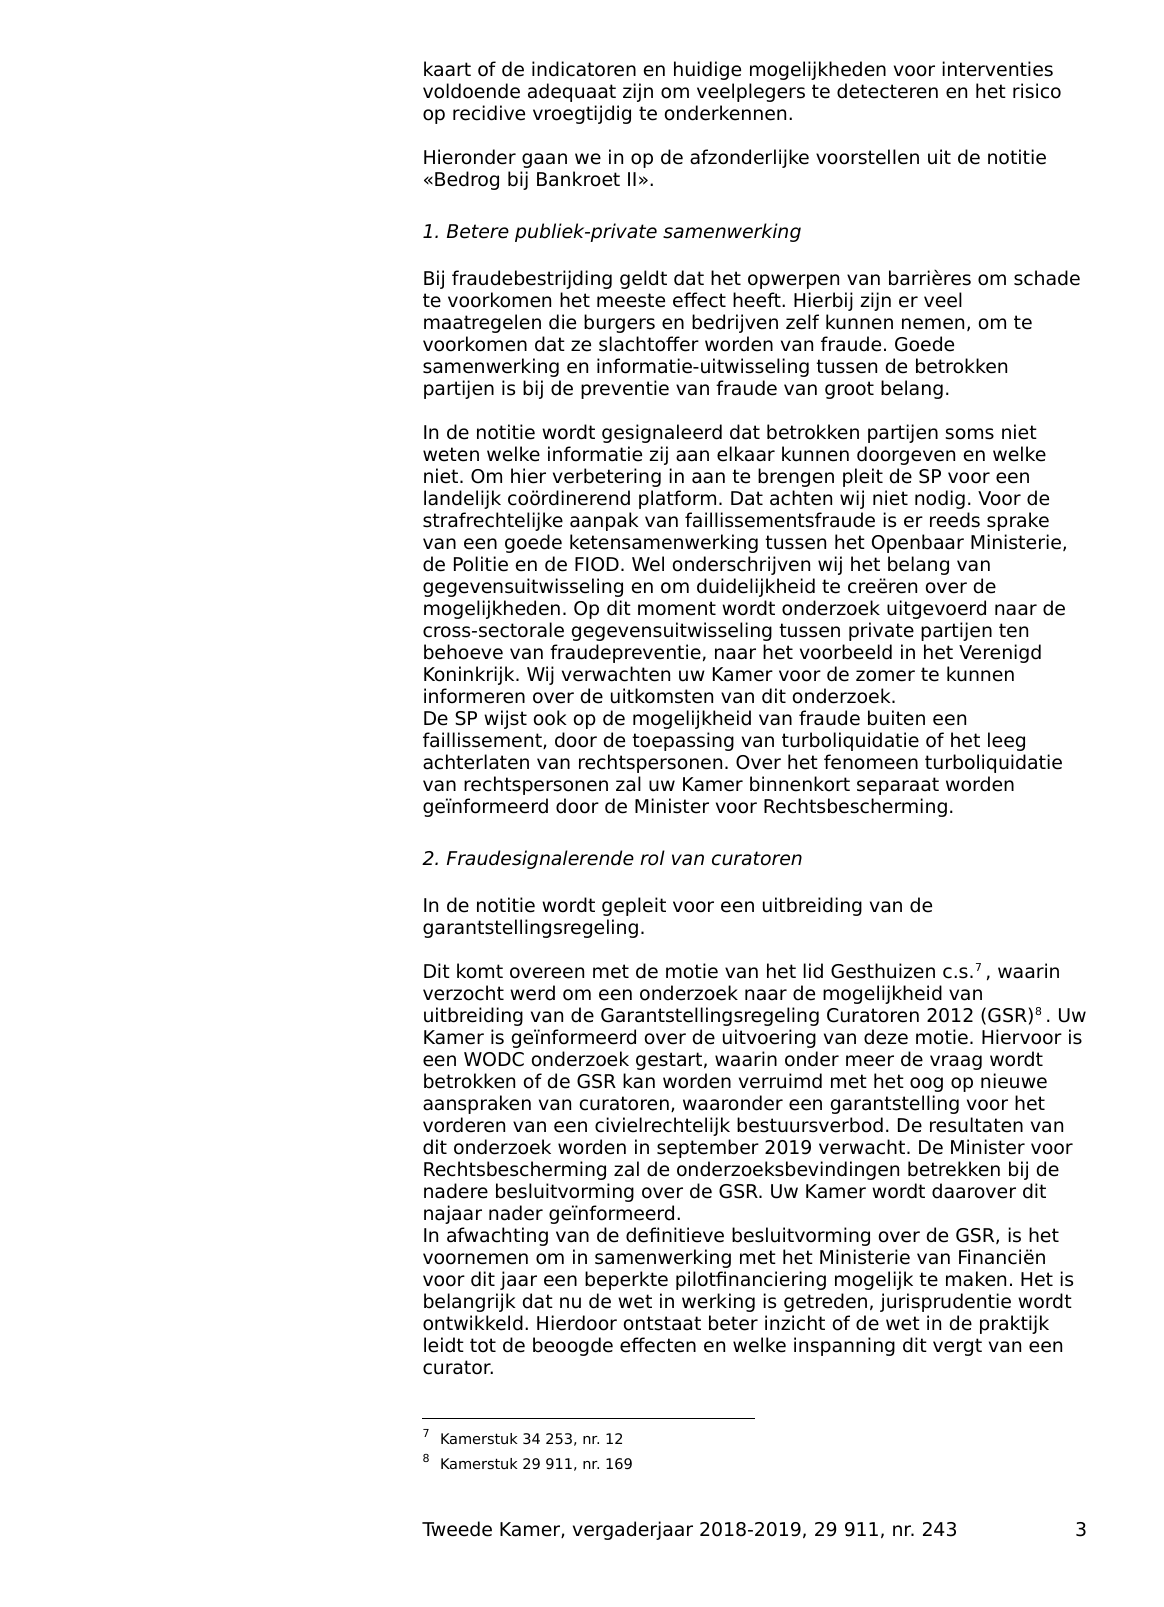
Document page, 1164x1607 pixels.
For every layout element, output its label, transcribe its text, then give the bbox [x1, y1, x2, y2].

text Dit komt overeen met de motie van het lid Gesthuizen c.s., waarin verzocht werd om een onderzoek naar de mogelijkheid van uitbreiding van de Garantstellingsregeling Curatoren 2012 (GSR). Uw Kamer is geïnformeerd over de uitvoering van deze motie. Hiervoor is een WODC onderzoek gestart, waarin onder meer de vraag wordt betrokken of de GSR kan worden verruimd met het oog op nieuwe aanspraken van curatoren, waaronder een garantstelling voor het vorderen van een civielrechtelijk bestuursverbod. De resultaten van dit onderzoek worden in september 2019 verwacht. De Minister voor Rechtsbescherming zal de onderzoeksbevindingen betrekken bij de nadere besluitvorming over de GSR. Uw Kamer wordt daarover dit najaar nader geïnformeerd. [422, 961, 1087, 1225]
text Kamerstuk 29 911, nr. 169 [422, 1452, 1087, 1474]
subtitle 1. Betere publiek-private samenwerking [422, 221, 1087, 243]
text In de notitie wordt gesignaleerd dat betrokken partijen soms niet weten welke informatie zij aan elkaar kunnen doorgeven en welke niet. Om hier verbetering in aan te brengen pleit de SP voor een landelijk coördinerend platform. Dat achten wij niet nodig. Voor de strafrechtelijke aanpak van faillissementsfraude is er reeds sprake van een goede ketensamenwerking tussen het Openbaar Ministerie, de Politie en de FIOD. Wel onderschrijven wij het belang van gegevensuitwisseling en om duidelijkheid te creëren over de mogelijkheden. Op dit moment wordt onderzoek uitgevoerd naar de cross-sectorale gegevensuitwisseling tussen private partijen ten behoeve van fraudepreventie, naar het voorbeeld in het Verenigd Koninkrijk. Wij verwachten uw Kamer voor de zomer te kunnen informeren over de uitkomsten van dit onderzoek. [422, 422, 1087, 708]
text In afwachting van de definitieve besluitvorming over de GSR, is het voornemen om in samenwerking met het Ministerie van Financiën voor dit jaar een beperkte pilotfinanciering mogelijk te maken. Het is belangrijk dat nu de wet in werking is getreden, jurisprudentie wordt ontwikkeld. Hierdoor ontstaat beter inzicht of de wet in de praktijk leidt tot de beoogde effecten en welke inspanning dit vergt van een curator. [422, 1225, 1087, 1378]
text kaart of de indicatoren en huidige mogelijkheden voor interventies voldoende adequaat zijn om veelplegers te detecteren en het risico op recidive vroegtijdig te onderkennen. [422, 59, 1087, 125]
text In de notitie wordt gepleit voor een uitbreiding van de garantstellingsregeling. [422, 895, 1087, 939]
text Bij fraudebestrijding geldt dat het opwerpen van barrières om schade te voorkomen het meeste effect heeft. Hierbij zijn er veel maatregelen die burgers en bedrijven zelf kunnen nemen, om te voorkomen dat ze slachtoffer worden van fraude. Goede samenwerking en informatie-uitwisseling tussen de betrokken partijen is bij de preventie van fraude van groot belang. [422, 268, 1087, 400]
text Hieronder gaan we in op de afzonderlijke voorstellen uit de notitie «Bedrog bij Bankroet II». [422, 147, 1087, 191]
text Kamerstuk 34 253, nr. 12 [422, 1427, 1087, 1449]
text De SP wijst ook op de mogelijkheid van fraude buiten een faillissement, door de toepassing van turboliquidatie of het leeg achterlaten van rechtspersonen. Over het fenomeen turboliquidatie van rechtspersonen zal uw Kamer binnenkort separaat worden geïnformeerd door de Minister voor Rechtsbescherming. [422, 708, 1087, 818]
subtitle 2. Fraudesignalerende rol van curatoren [422, 848, 1087, 870]
